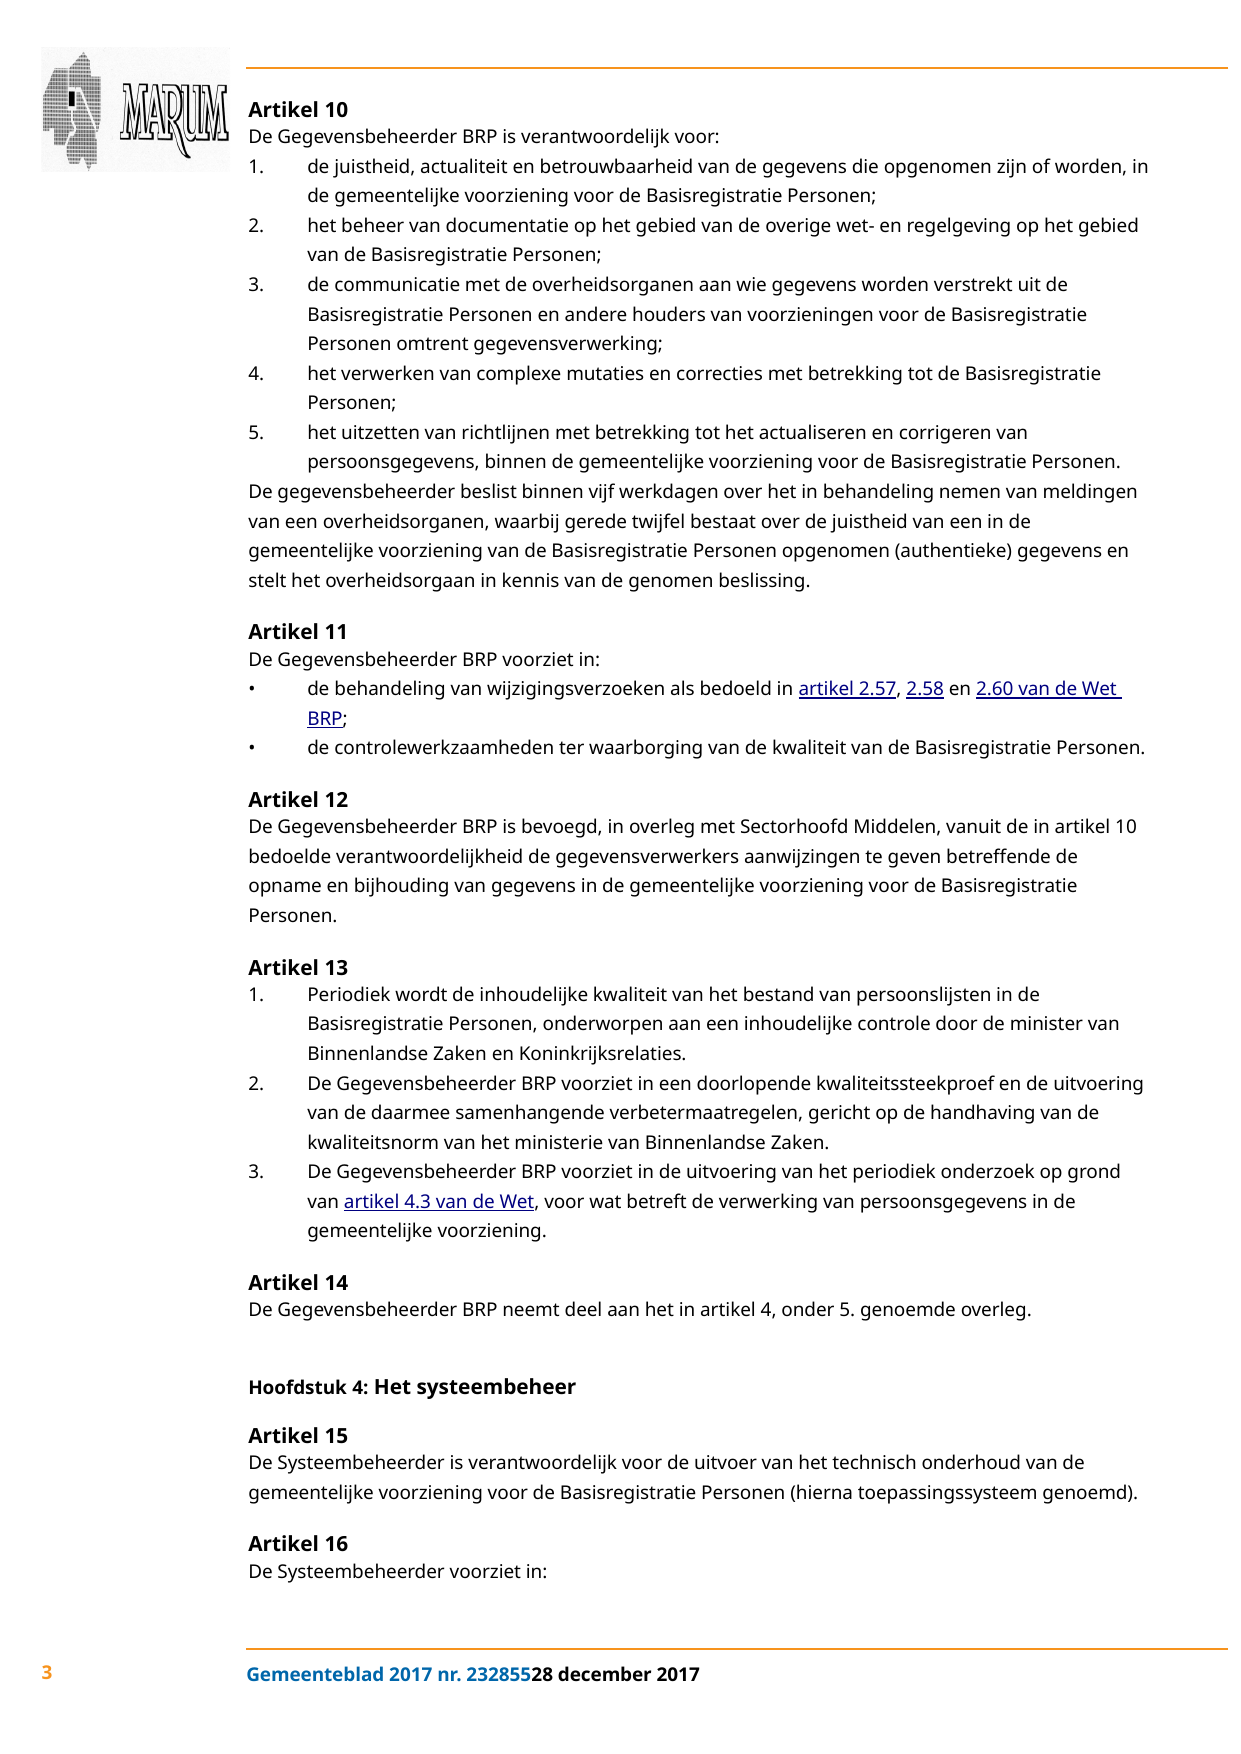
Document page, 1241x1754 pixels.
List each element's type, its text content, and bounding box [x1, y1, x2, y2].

list het uitzetten van richtlijnen met betrekking tot het actualiseren en corrigeren van persoonsgegevens, binnen de gemeentelijke voorziening voor de Basisregistratie Personen. [248, 419, 1152, 474]
text Artikel 12 [248, 785, 1152, 813]
list de communicatie met de overheidsorganen aan wie gegevens worden verstrekt uit de Basisregistratie Personen en andere houders van voorzieningen voor de Basisregistratie Personen omtrent gegevensverwerking; [248, 271, 1152, 356]
list De Gegevensbeheerder BRP voorziet in de uitvoering van het periodiek onderzoek op grond van artikel 4.3 van de Wet, voor wat betreft de verwerking van persoonsgegevens in de gemeentelijke voorziening. [248, 1158, 1152, 1243]
list de juistheid, actualiteit en betrouwbaarheid van de gegevens die opgenomen zijn of worden, in de gemeentelijke voorziening voor de Basisregistratie Personen; [248, 153, 1152, 208]
text De Gegevensbeheerder BRP is bevoegd, in overleg met Sectorhoofd Middelen, vanuit de in artikel 10 bedoelde verantwoordelijkheid de gegevensverwerkers aanwijzingen te geven betreffende de opname en bijhouding van gegevens in de gemeentelijke voorziening voor de Basisregistratie Personen. [248, 813, 1152, 928]
text De Systeembeheerder voorziet in: [248, 1558, 1152, 1584]
text De Gegevensbeheerder BRP is verantwoordelijk voor: [248, 123, 1152, 149]
list De Gegevensbeheerder BRP voorziet in een doorlopende kwaliteitssteekproef en de uitvoering van de daarmee samenhangende verbetermaatregelen, gericht op de handhaving van de kwaliteitsnorm van het ministerie van Binnenlandse Zaken. [248, 1070, 1152, 1155]
list Periodiek wordt de inhoudelijke kwaliteit van het bestand van persoonslijsten in de Basisregistratie Personen, onderworpen aan een inhoudelijke controle door de minister van Binnenlandse Zaken en Koninkrijksrelaties. [248, 981, 1152, 1066]
text Artikel 16 [248, 1529, 1152, 1558]
text Artikel 14 [248, 1268, 1152, 1297]
list de controlewerkzaamheden ter waarborging van de kwaliteit van de Basisregistratie Personen. [248, 734, 1152, 760]
text Hoofdstuk 4: Het systeembeheer [248, 1372, 1152, 1400]
text De Gegevensbeheerder BRP voorziet in: [248, 646, 1152, 672]
list het verwerken van complexe mutaties en correcties met betrekking tot de Basisregistratie Personen; [248, 360, 1152, 415]
text Artikel 13 [248, 953, 1152, 981]
list het beheer van documentatie op het gebied van de overige wet- en regelgeving op het gebied van de Basisregistratie Personen; [248, 212, 1152, 267]
text De Systeembeheerder is verantwoordelijk voor de uitvoer van het technisch onderhoud van de gemeentelijke voorziening voor de Basisregistratie Personen (hierna toepassingssysteem genoemd). [248, 1449, 1152, 1505]
text De gegevensbeheerder beslist binnen vijf werkdagen over het in behandeling nemen van meldingen van een overheidsorganen, waarbij gerede twijfel bestaat over de juistheid van een in de gemeentelijke voorziening van de Basisregistratie Personen opgenomen (authentieke) gegevens en stelt het overheidsorgaan in kennis van de genomen beslissing. [248, 478, 1152, 593]
list de behandeling van wijzigingsverzoeken als bedoeld in artikel 2.57, 2.58 en 2.60 van de Wet BRP; [248, 675, 1152, 731]
text Artikel 11 [248, 617, 1152, 646]
picture [41, 47, 231, 172]
text De Gegevensbeheerder BRP neemt deel aan het in artikel 4, onder 5. genoemde overleg. [248, 1297, 1152, 1322]
text Artikel 10 [248, 95, 1152, 123]
text Artikel 15 [248, 1421, 1152, 1449]
